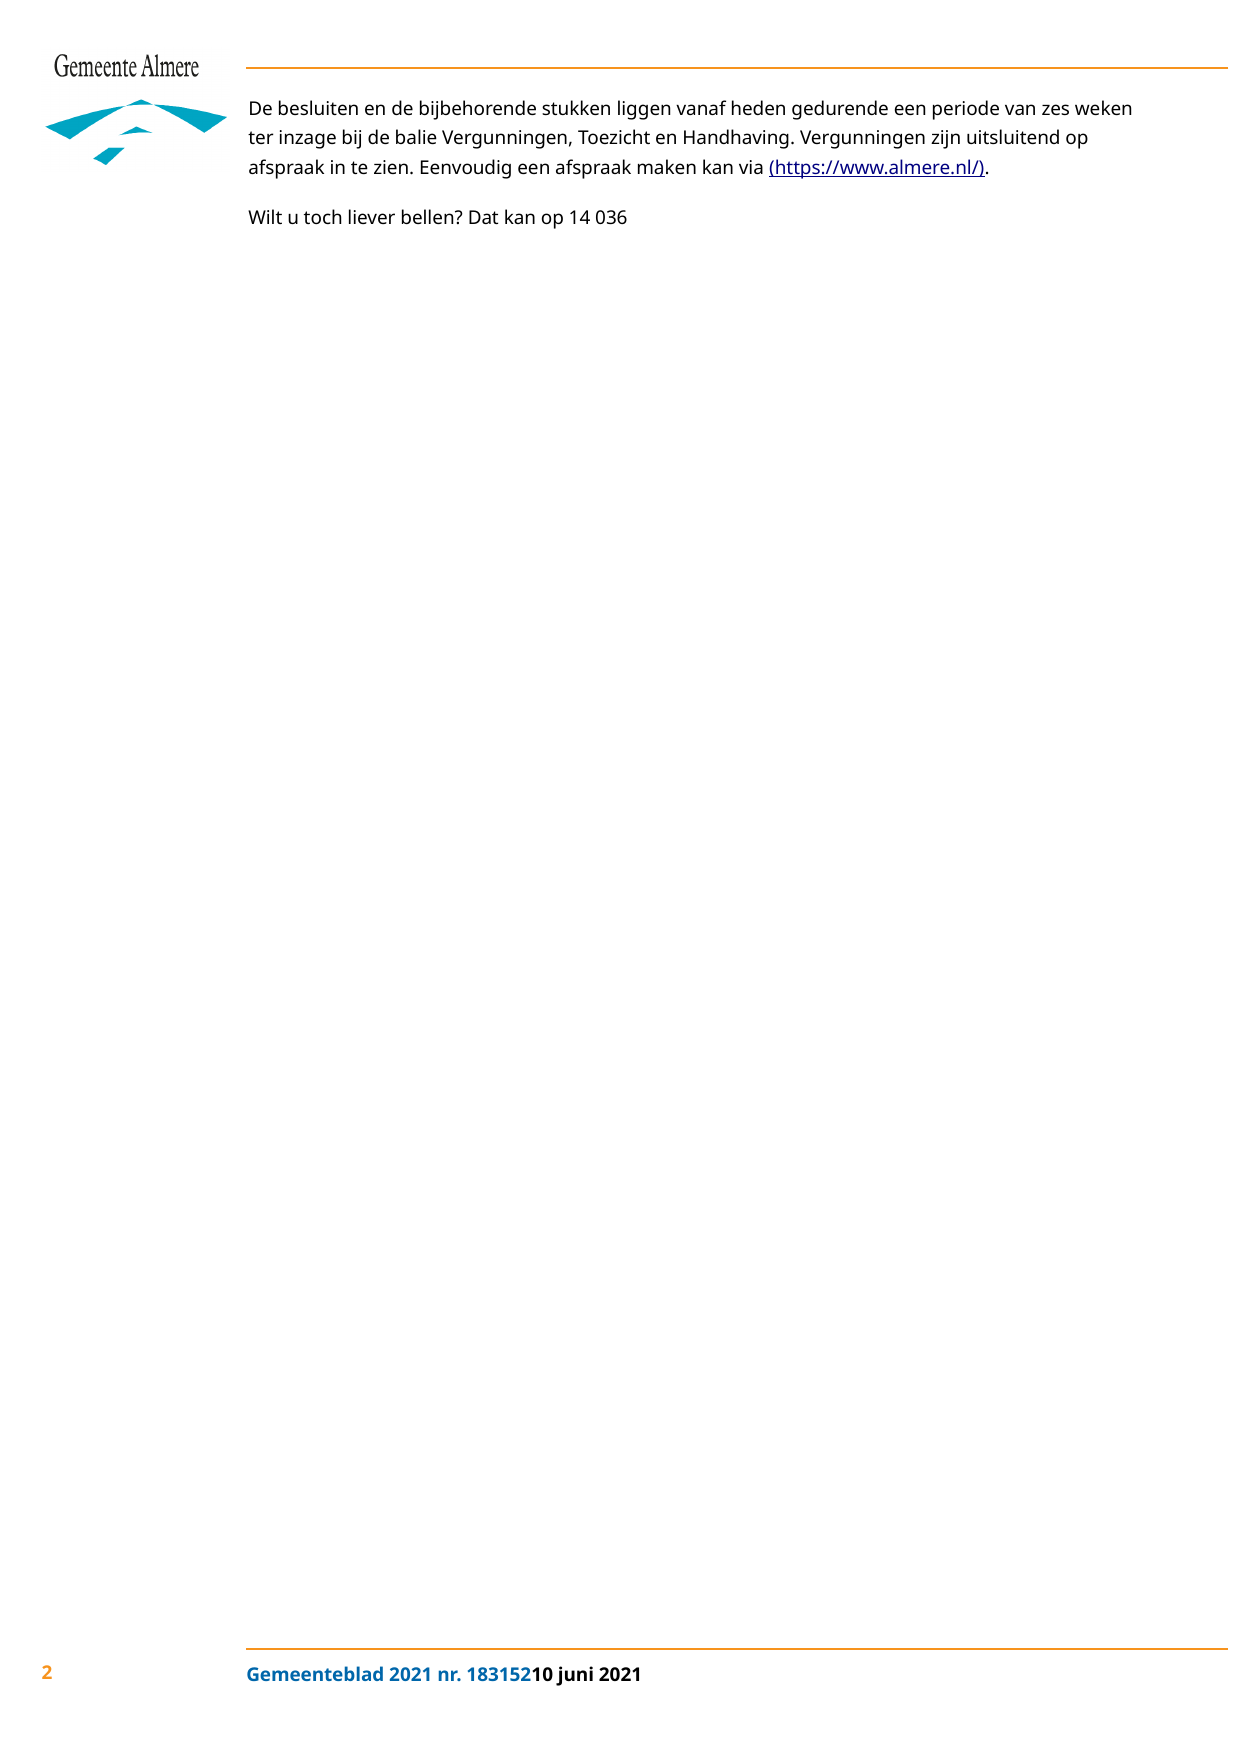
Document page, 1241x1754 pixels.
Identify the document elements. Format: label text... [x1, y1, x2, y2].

text Wilt u toch liever bellen? Dat kan op 14 036 [248, 204, 1152, 230]
picture [41, 47, 231, 172]
text De besluiten en de bijbehorende stukken liggen vanaf heden gedurende een periode van zes weken ter inzage bij de balie Vergunningen, Toezicht en Handhaving. Vergunningen zijn uitsluitend op afspraak in te zien. Eenvoudig een afspraak maken kan via (https://www.almere.nl/). [248, 95, 1152, 180]
